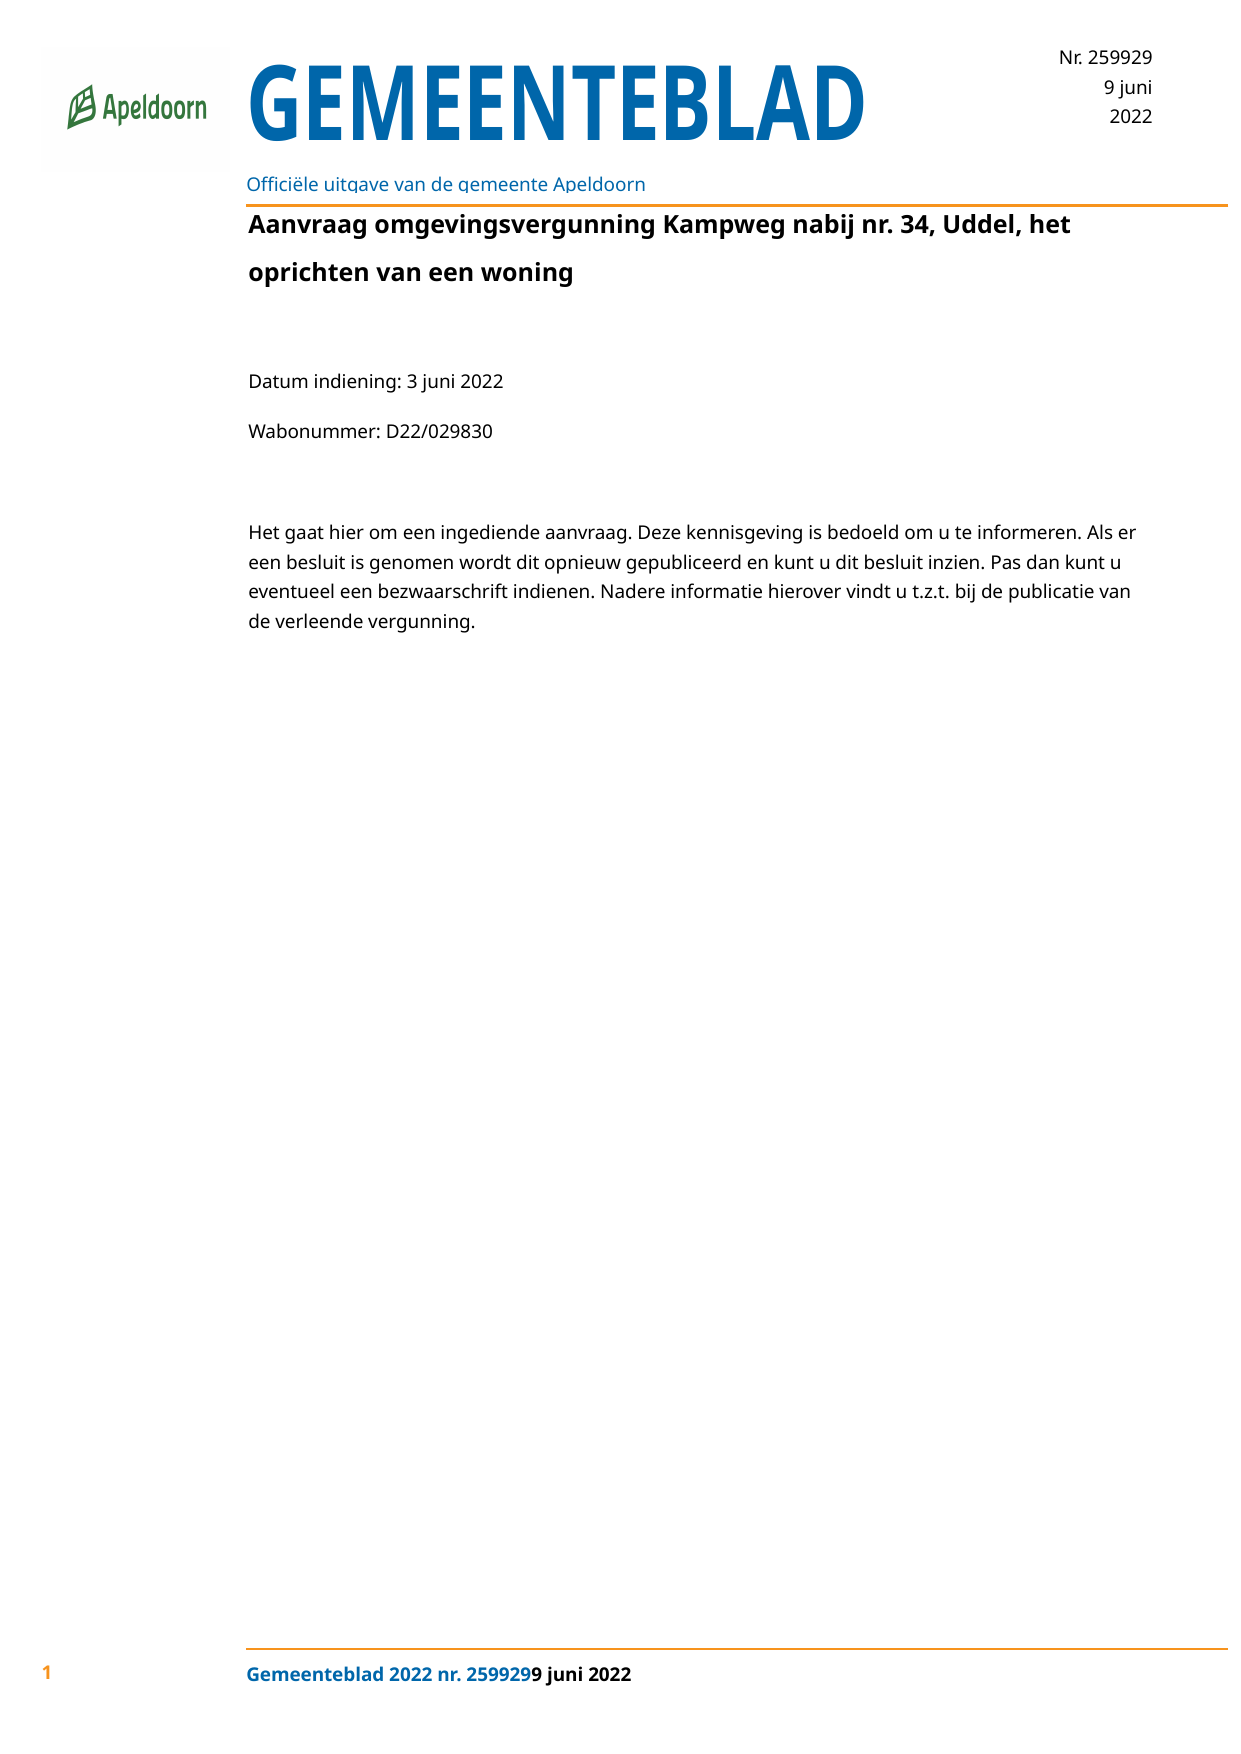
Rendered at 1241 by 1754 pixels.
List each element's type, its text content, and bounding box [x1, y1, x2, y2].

text Het gaat hier om een ingediende aanvraag. Deze kennisgeving is bedoeld om u te informeren. Als er een besluit is genomen wordt dit opnieuw gepubliceerd en kunt u dit besluit inzien. Pas dan kunt u eventueel een bezwaarschrift indienen. Nadere informatie hierover vindt u t.z.t. bij de publicatie van de verleende vergunning. [248, 519, 1152, 634]
text Wabonummer: D22/029830 [248, 419, 1152, 444]
text Aanvraag omgevingsvergunning Kampweg nabij nr. 34, Uddel, het oprichten van een woning [248, 207, 1152, 288]
picture [41, 47, 231, 172]
text Datum indiening: 3 juni 2022 [248, 368, 1152, 394]
